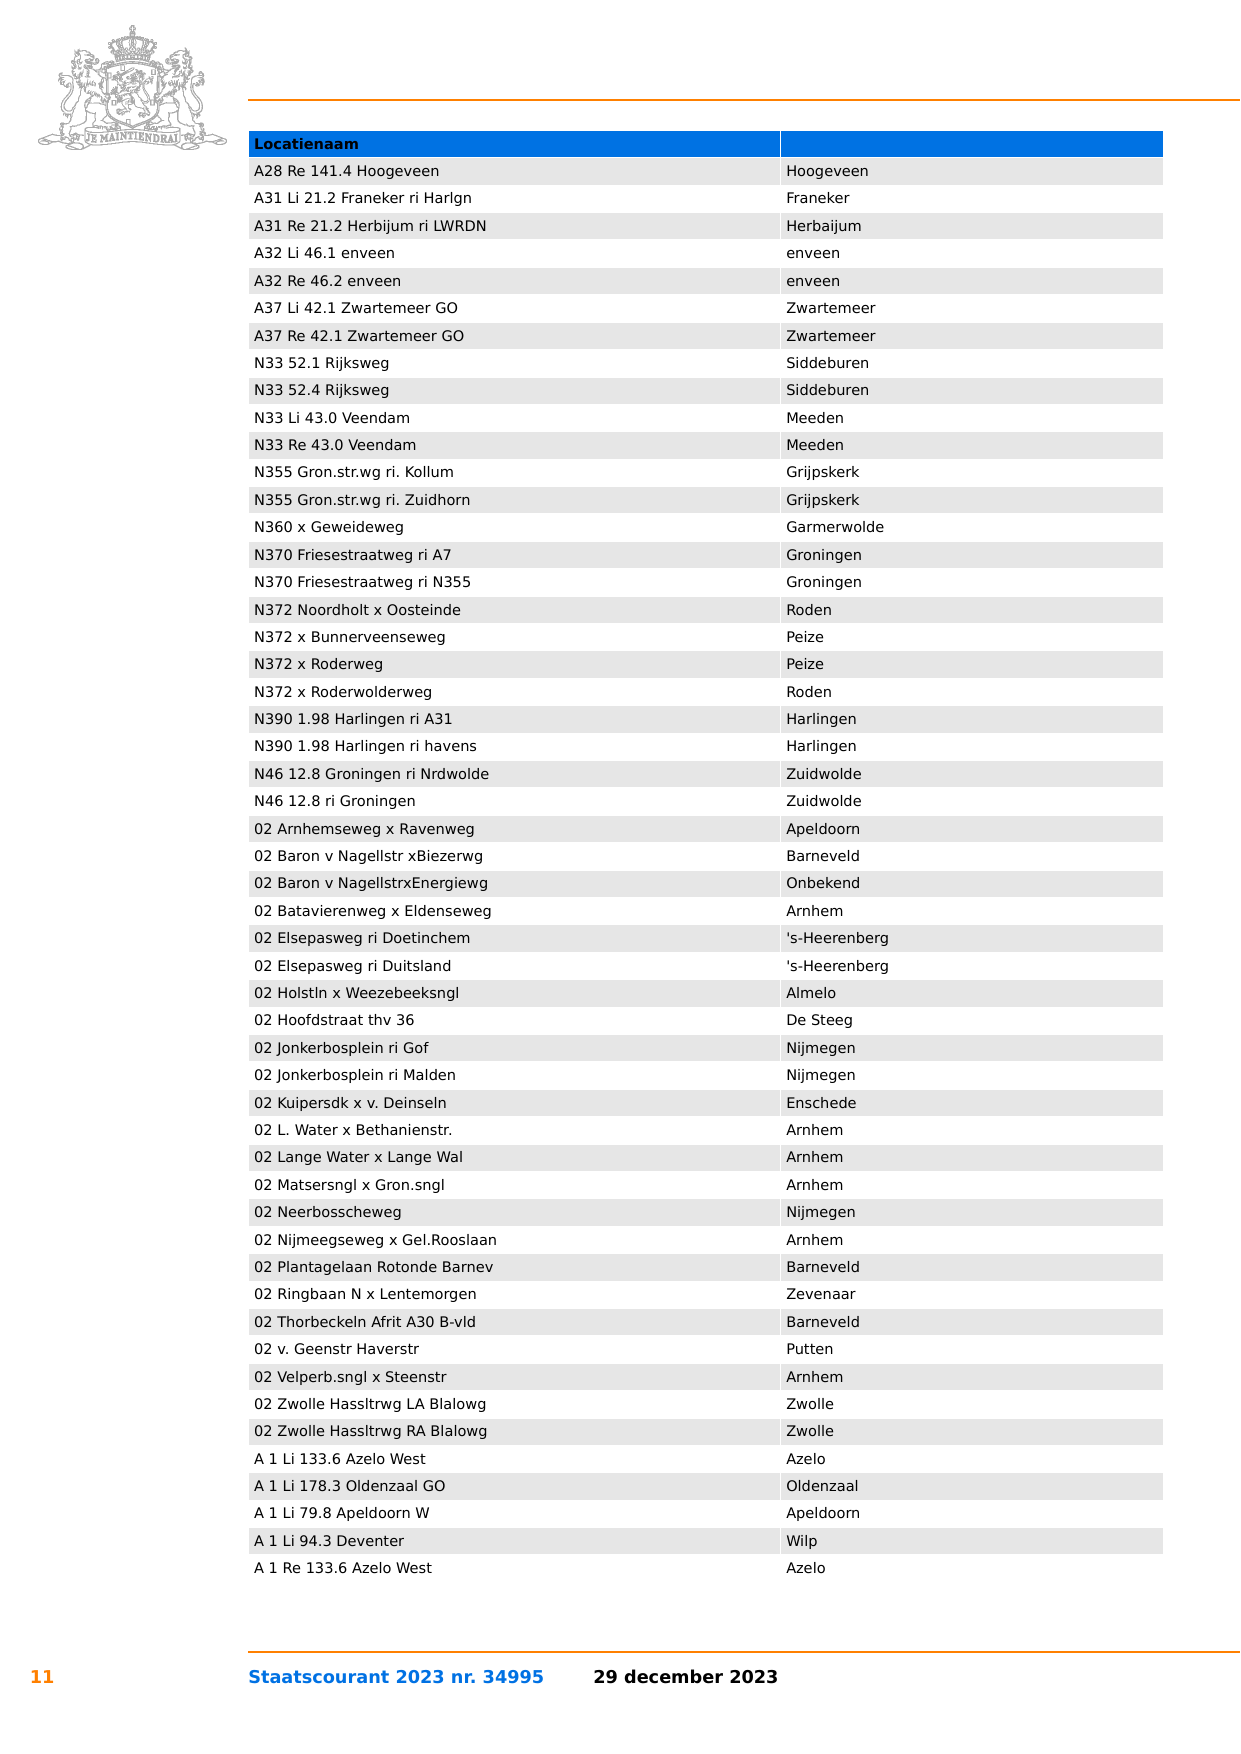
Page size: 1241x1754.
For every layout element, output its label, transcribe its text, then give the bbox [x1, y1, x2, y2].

table_cell Grijpskerk [781, 487, 1163, 513]
table_cell N33 Re 43.0 Veendam [249, 432, 780, 459]
table_cell N355 Gron.str.wg ri. Zuidhorn [249, 487, 780, 513]
table_cell Zwolle [781, 1391, 1163, 1417]
table_cell Siddeburen [781, 350, 1163, 376]
table_cell N372 x Roderwolderweg [249, 679, 780, 705]
table_cell 02 v. Geenstr Haverstr [249, 1336, 780, 1363]
table_cell N33 52.1 Rijksweg [249, 350, 780, 376]
table_cell 02 Neerbosscheweg [249, 1199, 780, 1226]
table_cell Zuidwolde [781, 761, 1163, 787]
table_cell 02 L. Water x Bethanienstr. [249, 1117, 780, 1143]
table_cell N46 12.8 Groningen ri Nrdwolde [249, 761, 780, 787]
table_cell N46 12.8 ri Groningen [249, 789, 780, 815]
table_cell Grijpskerk [781, 460, 1163, 486]
table_cell A31 Li 21.2 Franeker ri Harlgn [249, 186, 780, 212]
table_cell Azelo [781, 1556, 1163, 1582]
table_cell N390 1.98 Harlingen ri havens [249, 734, 780, 760]
table_cell A32 Li 46.1 enveen [249, 241, 780, 267]
table_cell Almelo [781, 980, 1163, 1007]
table_cell Apeldoorn [781, 1501, 1163, 1527]
table_cell 02 Holstln x Weezebeeksngl [249, 980, 780, 1007]
table_cell Roden [781, 679, 1163, 705]
table_cell N390 1.98 Harlingen ri A31 [249, 706, 780, 733]
table_cell Putten [781, 1336, 1163, 1363]
table_cell 02 Matsersngl x Gron.sngl [249, 1172, 780, 1198]
table_cell Harlingen [781, 734, 1163, 760]
table_cell Zwartemeer [781, 323, 1163, 349]
table_cell N360 x Geweideweg [249, 515, 780, 541]
table_cell 02 Baron v NagellstrxEnergiewg [249, 871, 780, 897]
table_cell Arnhem [781, 1145, 1163, 1171]
table_cell De Steeg [781, 1008, 1163, 1034]
table_cell Wilp [781, 1528, 1163, 1554]
table_cell Garmerwolde [781, 515, 1163, 541]
table_cell Zwolle [781, 1419, 1163, 1445]
table_cell A 1 Li 79.8 Apeldoorn W [249, 1501, 780, 1527]
table_header Locatienaam [249, 131, 780, 157]
table_cell Barneveld [781, 843, 1163, 869]
table_cell 02 Nijmeegseweg x Gel.Rooslaan [249, 1227, 780, 1253]
table_cell Arnhem [781, 1227, 1163, 1253]
table_header [781, 131, 1163, 157]
table_cell 02 Elsepasweg ri Duitsland [249, 953, 780, 979]
table_cell 02 Zwolle Hassltrwg LA Blalowg [249, 1391, 780, 1417]
table_cell Barneveld [781, 1254, 1163, 1281]
table_cell 02 Plantagelaan Rotonde Barnev [249, 1254, 780, 1281]
table_cell Oldenzaal [781, 1473, 1163, 1500]
table_cell 02 Zwolle Hassltrwg RA Blalowg [249, 1419, 780, 1445]
table_cell 02 Kuipersdk x v. Deinseln [249, 1090, 780, 1116]
table_cell Hoogeveen [781, 158, 1163, 185]
table_cell N370 Friesestraatweg ri N355 [249, 569, 780, 596]
table_cell 02 Baron v Nagellstr xBiezerwg [249, 843, 780, 869]
table_cell N370 Friesestraatweg ri A7 [249, 542, 780, 568]
table_cell Harlingen [781, 706, 1163, 733]
table_cell Nijmegen [781, 1199, 1163, 1226]
table_cell 02 Jonkerbosplein ri Malden [249, 1063, 780, 1089]
table_cell A 1 Li 178.3 Oldenzaal GO [249, 1473, 780, 1500]
table_cell 02 Hoofdstraat thv 36 [249, 1008, 780, 1034]
table_cell Arnhem [781, 1172, 1163, 1198]
table_cell Zevenaar [781, 1282, 1163, 1308]
table_cell Groningen [781, 542, 1163, 568]
table_cell Enschede [781, 1090, 1163, 1116]
table_cell enveen [781, 241, 1163, 267]
table_cell Roden [781, 597, 1163, 623]
table_cell 's-Heerenberg [781, 925, 1163, 952]
table_cell Peize [781, 624, 1163, 650]
table_cell A28 Re 141.4 Hoogeveen [249, 158, 780, 185]
table_cell Apeldoorn [781, 816, 1163, 842]
table_cell Azelo [781, 1446, 1163, 1472]
table_cell N372 x Bunnerveenseweg [249, 624, 780, 650]
table_cell N372 Noordholt x Oosteinde [249, 597, 780, 623]
table_cell Groningen [781, 569, 1163, 596]
table_cell 02 Velperb.sngl x Steenstr [249, 1364, 780, 1390]
table_cell 's-Heerenberg [781, 953, 1163, 979]
table_cell A37 Re 42.1 Zwartemeer GO [249, 323, 780, 349]
table_cell Franeker [781, 186, 1163, 212]
table_cell A 1 Li 94.3 Deventer [249, 1528, 780, 1554]
table_cell A32 Re 46.2 enveen [249, 268, 780, 294]
table_cell N355 Gron.str.wg ri. Kollum [249, 460, 780, 486]
table_cell 02 Lange Water x Lange Wal [249, 1145, 780, 1171]
table_cell 02 Arnhemseweg x Ravenweg [249, 816, 780, 842]
table_cell Nijmegen [781, 1063, 1163, 1089]
table_cell Onbekend [781, 871, 1163, 897]
table_cell A 1 Re 133.6 Azelo West [249, 1556, 780, 1582]
table_cell N33 52.4 Rijksweg [249, 378, 780, 404]
table_cell Meeden [781, 405, 1163, 431]
table_cell A37 Li 42.1 Zwartemeer GO [249, 295, 780, 322]
table_cell 02 Elsepasweg ri Doetinchem [249, 925, 780, 952]
table_cell N33 Li 43.0 Veendam [249, 405, 780, 431]
table_cell 02 Ringbaan N x Lentemorgen [249, 1282, 780, 1308]
table_cell A 1 Li 133.6 Azelo West [249, 1446, 780, 1472]
table_cell 02 Jonkerbosplein ri Gof [249, 1035, 780, 1061]
table_cell Arnhem [781, 1364, 1163, 1390]
table_cell Zwartemeer [781, 295, 1163, 322]
table_cell enveen [781, 268, 1163, 294]
picture [38, 25, 227, 150]
table_cell Peize [781, 651, 1163, 678]
table_cell Barneveld [781, 1309, 1163, 1335]
table_cell N372 x Roderweg [249, 651, 780, 678]
table_cell Nijmegen [781, 1035, 1163, 1061]
table_cell Meeden [781, 432, 1163, 459]
table_cell Herbaijum [781, 213, 1163, 239]
table_cell Zuidwolde [781, 789, 1163, 815]
table_cell Arnhem [781, 898, 1163, 924]
table_cell A31 Re 21.2 Herbijum ri LWRDN [249, 213, 780, 239]
table_cell 02 Batavierenweg x Eldenseweg [249, 898, 780, 924]
table_cell Siddeburen [781, 378, 1163, 404]
table_cell Arnhem [781, 1117, 1163, 1143]
table_cell 02 Thorbeckeln Afrit A30 B-vld [249, 1309, 780, 1335]
